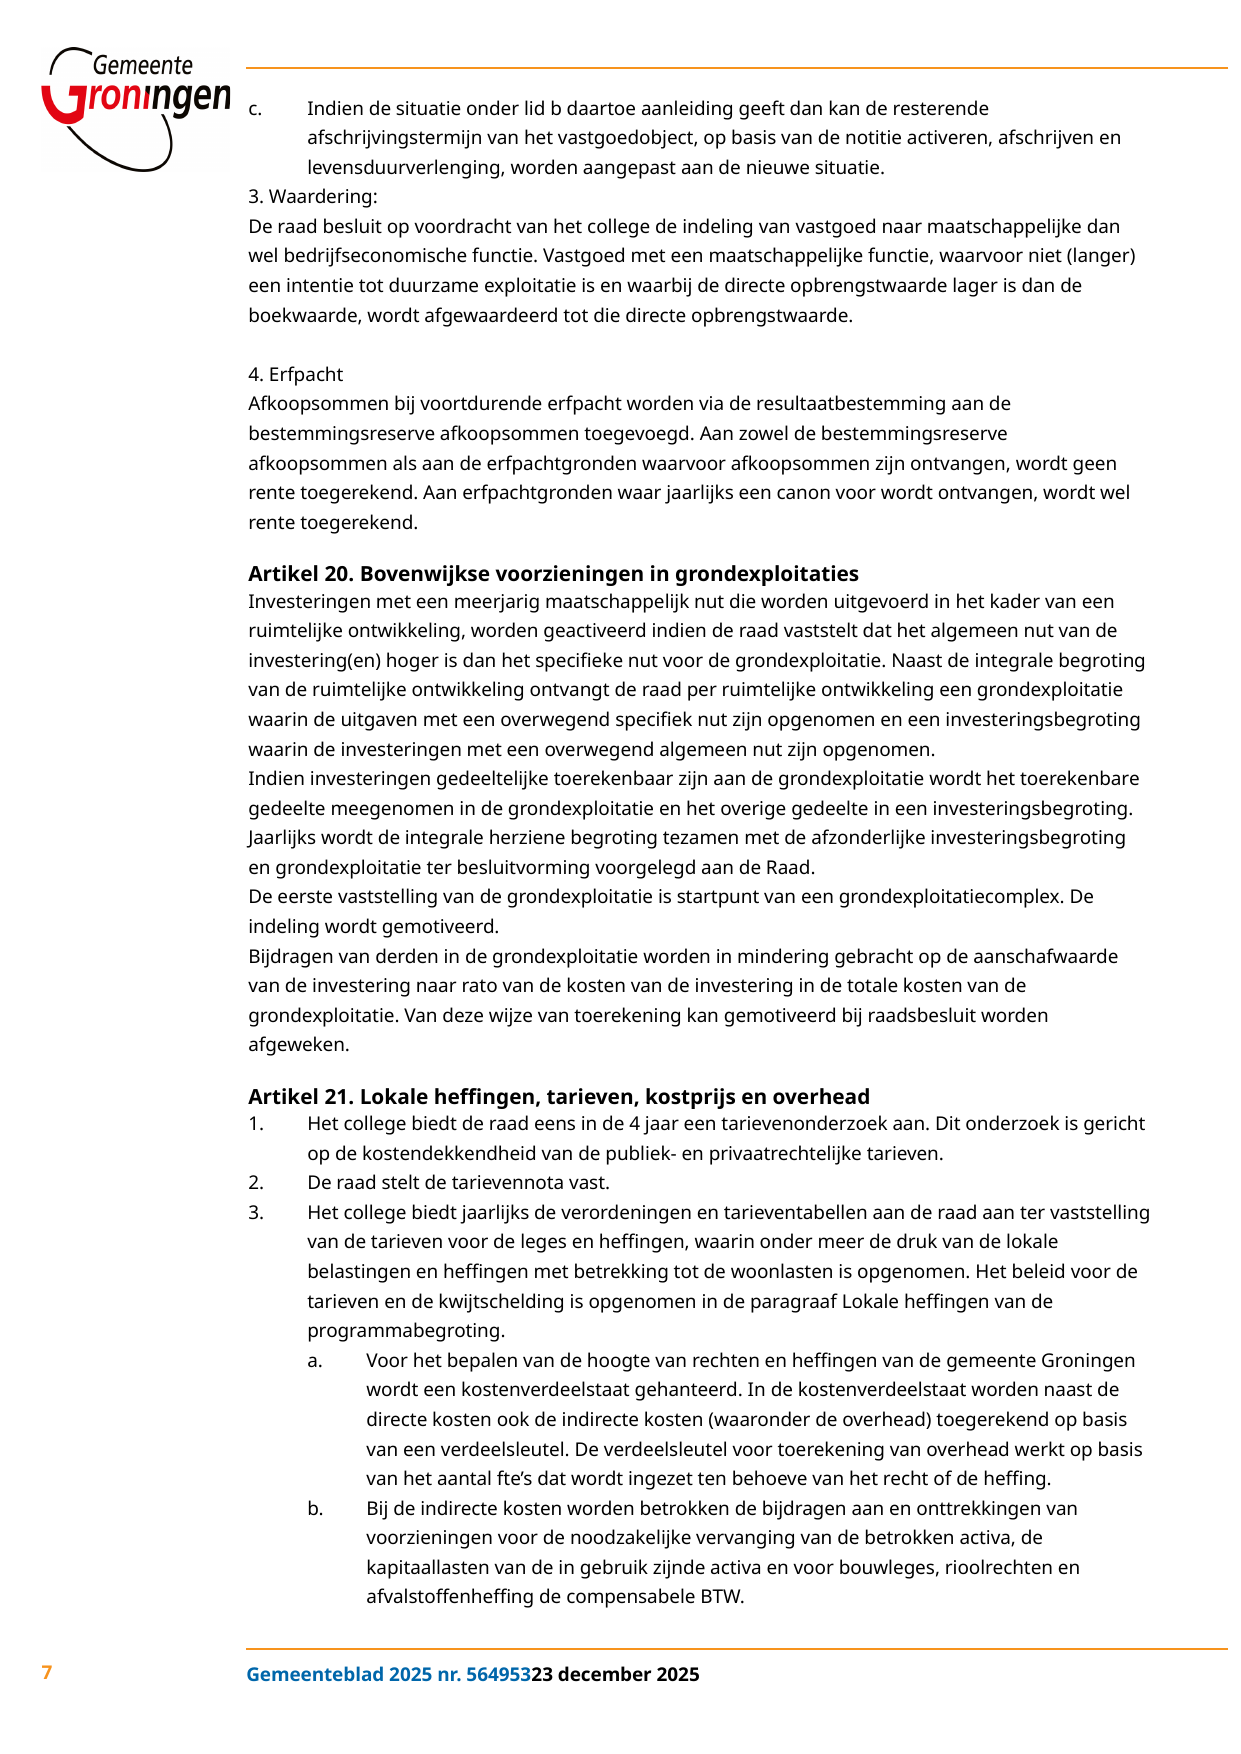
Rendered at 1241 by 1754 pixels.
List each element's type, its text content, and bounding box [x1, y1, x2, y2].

picture [41, 47, 231, 172]
text De eerste vaststelling van de grondexploitatie is startpunt van een grondexploitatiecomplex. De indeling wordt gemotiveerd. [248, 884, 1152, 939]
list Het college biedt jaarlijks de verordeningen en tarieventabellen aan de raad aan ter vaststelling van de tarieven voor de leges en heffingen, waarin onder meer de druk van de lokale belastingen en heffingen met betrekking tot de woonlasten is opgenomen. Het beleid voor de tarieven en de kwijtschelding is opgenomen in de paragraaf Lokale heffingen van de programmabegroting. [248, 1199, 1152, 1343]
list Bij de indirecte kosten worden betrokken de bijdragen aan en onttrekkingen van voorzieningen voor de noodzakelijke vervanging van de betrokken activa, de kapitaallasten van de in gebruik zijnde activa en voor bouwleges, rioolrechten en afvalstoffenheffing de compensabele BTW. [307, 1495, 1152, 1609]
text 3. Waardering: [248, 183, 1152, 209]
text Artikel 21. Lokale heffingen, tarieven, kostprijs en overhead [248, 1082, 1152, 1110]
text Artikel 20. Bovenwijkse voorzieningen in grondexploitaties [248, 559, 1152, 588]
text Bijdragen van derden in de grondexploitatie worden in mindering gebracht op de aanschafwaarde van de investering naar rato van de kosten van de investering in de totale kosten van de grondexploitatie. Van deze wijze van toerekening kan gemotiveerd bij raadsbesluit worden afgeweken. [248, 943, 1152, 1057]
list Voor het bepalen van de hoogte van rechten en heffingen van de gemeente Groningen wordt een kostenverdeelstaat gehanteerd. In de kostenverdeelstaat worden naast de directe kosten ook de indirecte kosten (waaronder de overhead) toegerekend op basis van een verdeelsleutel. De verdeelsleutel voor toerekening van overhead werkt op basis van het aantal fte’s dat wordt ingezet ten behoeve van het recht of de heffing. [307, 1347, 1152, 1491]
text Afkoopsommen bij voortdurende erfpacht worden via de resultaatbestemming aan de bestemmingsreserve afkoopsommen toegevoegd. Aan zowel de bestemmingsreserve afkoopsommen als aan de erfpachtgronden waarvoor afkoopsommen zijn ontvangen, wordt geen rente toegerekend. Aan erfpachtgronden waar jaarlijks een canon voor wordt ontvangen, wordt wel rente toegerekend. [248, 391, 1152, 535]
text Investeringen met een meerjarig maatschappelijk nut die worden uitgevoerd in het kader van een ruimtelijke ontwikkeling, worden geactiveerd indien de raad vaststelt dat het algemeen nut van de investering(en) hoger is dan het specifieke nut voor de grondexploitatie. Naast de integrale begroting van de ruimtelijke ontwikkeling ontvangt de raad per ruimtelijke ontwikkeling een grondexploitatie waarin de uitgaven met een overwegend specifiek nut zijn opgenomen en een investeringsbegroting waarin de investeringen met een overwegend algemeen nut zijn opgenomen. [248, 588, 1152, 761]
text 4. Erfpacht [248, 361, 1152, 387]
list Indien de situatie onder lid b daartoe aanleiding geeft dan kan de resterende afschrijvingstermijn van het vastgoedobject, op basis van de notitie activeren, afschrijven en levensduurverlenging, worden aangepast aan de nieuwe situatie. [248, 95, 1152, 180]
text Jaarlijks wordt de integrale herziene begroting tezamen met de afzonderlijke investeringsbegroting en grondexploitatie ter besluitvorming voorgelegd aan de Raad. [248, 824, 1152, 880]
text Indien investeringen gedeeltelijke toerekenbaar zijn aan de grondexploitatie wordt het toerekenbare gedeelte meegenomen in de grondexploitatie en het overige gedeelte in een investeringsbegroting. [248, 765, 1152, 821]
list De raad stelt de tarievennota vast. [248, 1169, 1152, 1195]
list Het college biedt de raad eens in de 4 jaar een tarievenonderzoek aan. Dit onderzoek is gericht op de kostendekkendheid van de publiek- en privaatrechtelijke tarieven. [248, 1110, 1152, 1166]
text De raad besluit op voordracht van het college de indeling van vastgoed naar maatschappelijke dan wel bedrijfseconomische functie. Vastgoed met een maatschappelijke functie, waarvoor niet (langer) een intentie tot duurzame exploitatie is en waarbij de directe opbrengstwaarde lager is dan de boekwaarde, wordt afgewaardeerd tot die directe opbrengstwaarde. [248, 213, 1152, 328]
